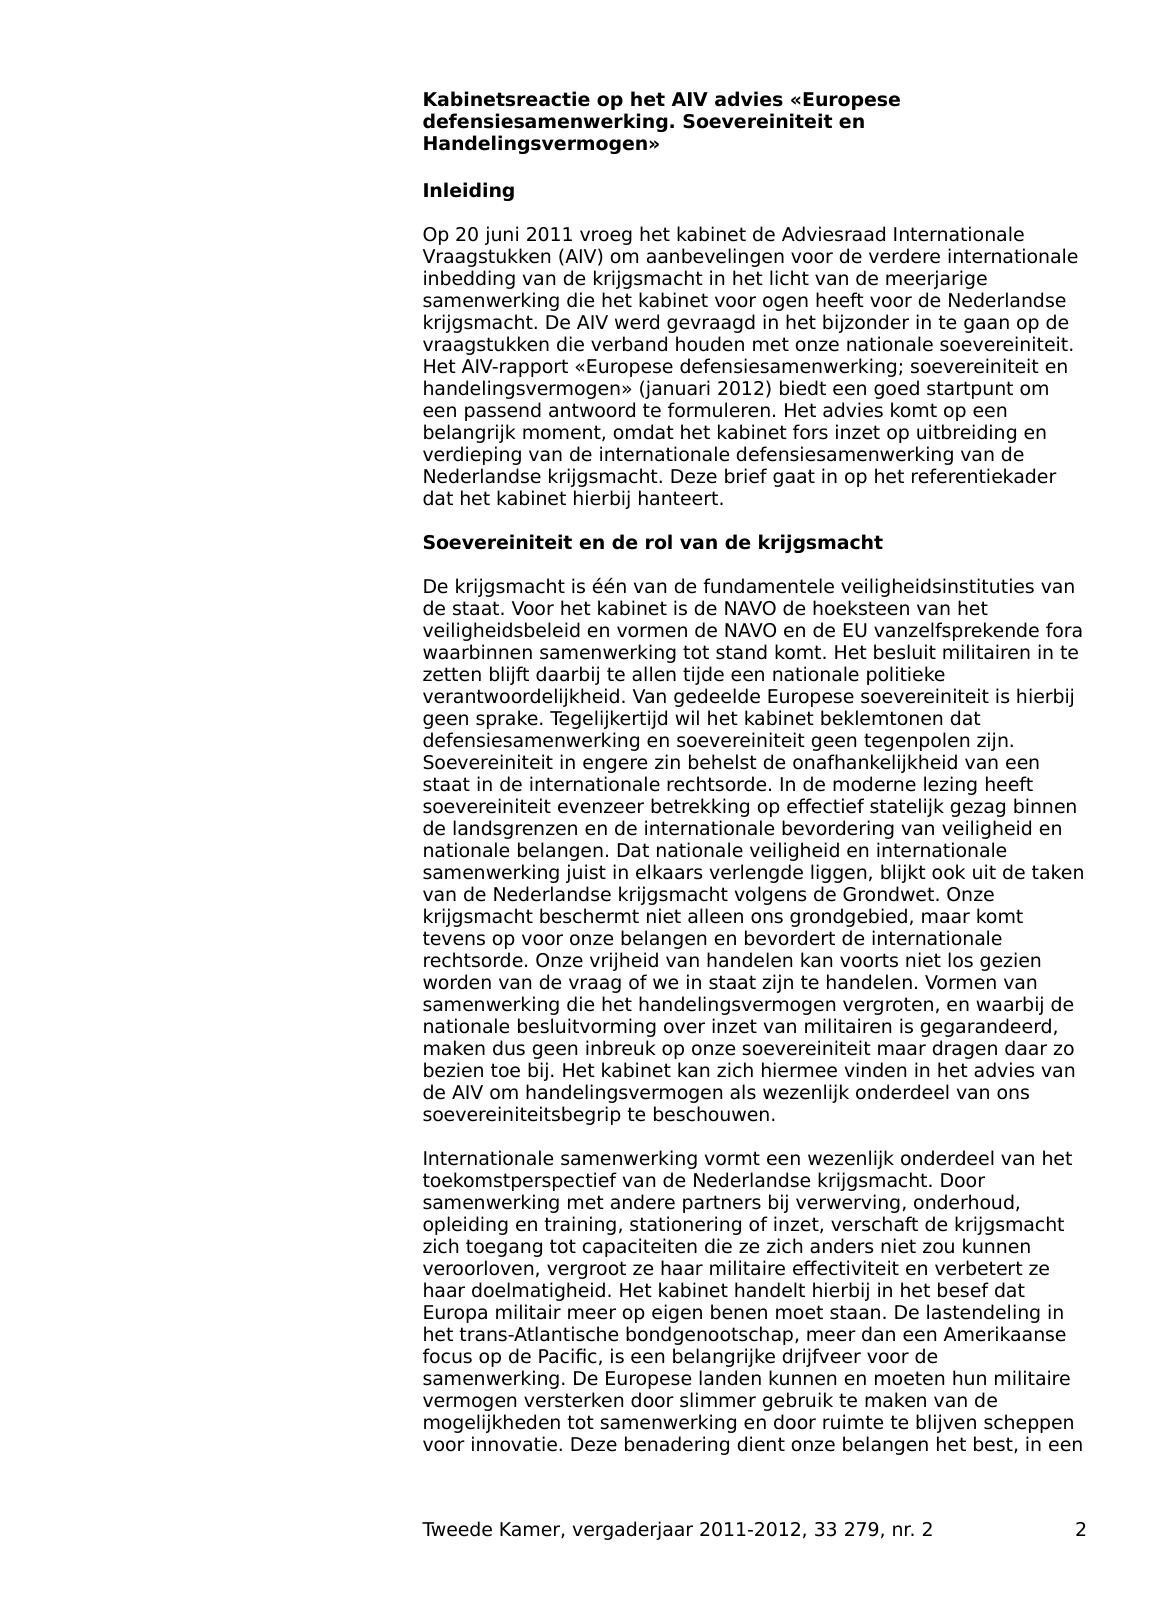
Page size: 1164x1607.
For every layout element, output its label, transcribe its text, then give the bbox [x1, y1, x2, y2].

text De krijgsmacht is één van de fundamentele veiligheidsinstituties van de staat. Voor het kabinet is de NAVO de hoeksteen van het veiligheidsbeleid en vormen de NAVO en de EU vanzelfsprekende fora waarbinnen samenwerking tot stand komt. Het besluit militairen in te zetten blijft daarbij te allen tijde een nationale politieke verantwoordelijkheid. Van gedeelde Europese soevereiniteit is hierbij geen sprake. Tegelijkertijd wil het kabinet beklemtonen dat defensiesamenwerking en soevereiniteit geen tegenpolen zijn. Soevereiniteit in engere zin behelst de onafhankelijkheid van een staat in de internationale rechtsorde. In de moderne lezing heeft soevereiniteit evenzeer betrekking op effectief statelijk gezag binnen de landsgrenzen en de internationale bevordering van veiligheid en nationale belangen. Dat nationale veiligheid en internationale samenwerking juist in elkaars verlengde liggen, blijkt ook uit de taken van de Nederlandse krijgsmacht volgens de Grondwet. Onze krijgsmacht beschermt niet alleen ons grondgebied, maar komt tevens op voor onze belangen en bevordert de internationale rechtsorde. Onze vrijheid van handelen kan voorts niet los gezien worden van de vraag of we in staat zijn te handelen. Vormen van samenwerking die het handelingsvermogen vergroten, en waarbij de nationale besluitvorming over inzet van militairen is gegarandeerd, maken dus geen inbreuk op onze soevereiniteit maar dragen daar zo bezien toe bij. Het kabinet kan zich hiermee vinden in het advies van de AIV om handelingsvermogen als wezenlijk onderdeel van ons soevereiniteitsbegrip te beschouwen. [422, 576, 1087, 1126]
subtitle Kabinetsreactie op het AIV advies «Europese defensiesamenwerking. Soevereiniteit en Handelingsvermogen» [422, 89, 1087, 155]
text Internationale samenwerking vormt een wezenlijk onderdeel van het toekomstperspectief van de Nederlandse krijgsmacht. Door samenwerking met andere partners bij verwerving, onderhoud, opleiding en training, stationering of inzet, verschaft de krijgsmacht zich toegang tot capaciteiten die ze zich anders niet zou kunnen veroorloven, vergroot ze haar militaire effectiviteit en verbetert ze haar doelmatigheid. Het kabinet handelt hierbij in het besef dat Europa militair meer op eigen benen moet staan. De lastendeling in het trans-Atlantische bondgenootschap, meer dan een Amerikaanse focus op de Pacific, is een belangrijke drijfveer voor de samenwerking. De Europese landen kunnen en moeten hun militaire vermogen versterken door slimmer gebruik te maken van de mogelijkheden tot samenwerking en door ruimte te blijven scheppen voor innovatie. Deze benadering dient onze belangen het best, in een [422, 1148, 1087, 1456]
subtitle Inleiding [422, 180, 1087, 202]
text Op 20 juni 2011 vroeg het kabinet de Adviesraad Internationale Vraagstukken (AIV) om aanbevelingen voor de verdere internationale inbedding van de krijgsmacht in het licht van de meerjarige samenwerking die het kabinet voor ogen heeft voor de Nederlandse krijgsmacht. De AIV werd gevraagd in het bijzonder in te gaan op de vraagstukken die verband houden met onze nationale soevereiniteit. Het AIV-rapport «Europese defensiesamenwerking; soevereiniteit en handelingsvermogen» (januari 2012) biedt een goed startpunt om een passend antwoord te formuleren. Het advies komt op een belangrijk moment, omdat het kabinet fors inzet op uitbreiding en verdieping van de internationale defensiesamenwerking van de Nederlandse krijgsmacht. Deze brief gaat in op het referentiekader dat het kabinet hierbij hanteert. [422, 224, 1087, 510]
subtitle Soevereiniteit en de rol van de krijgsmacht [422, 532, 1087, 554]
